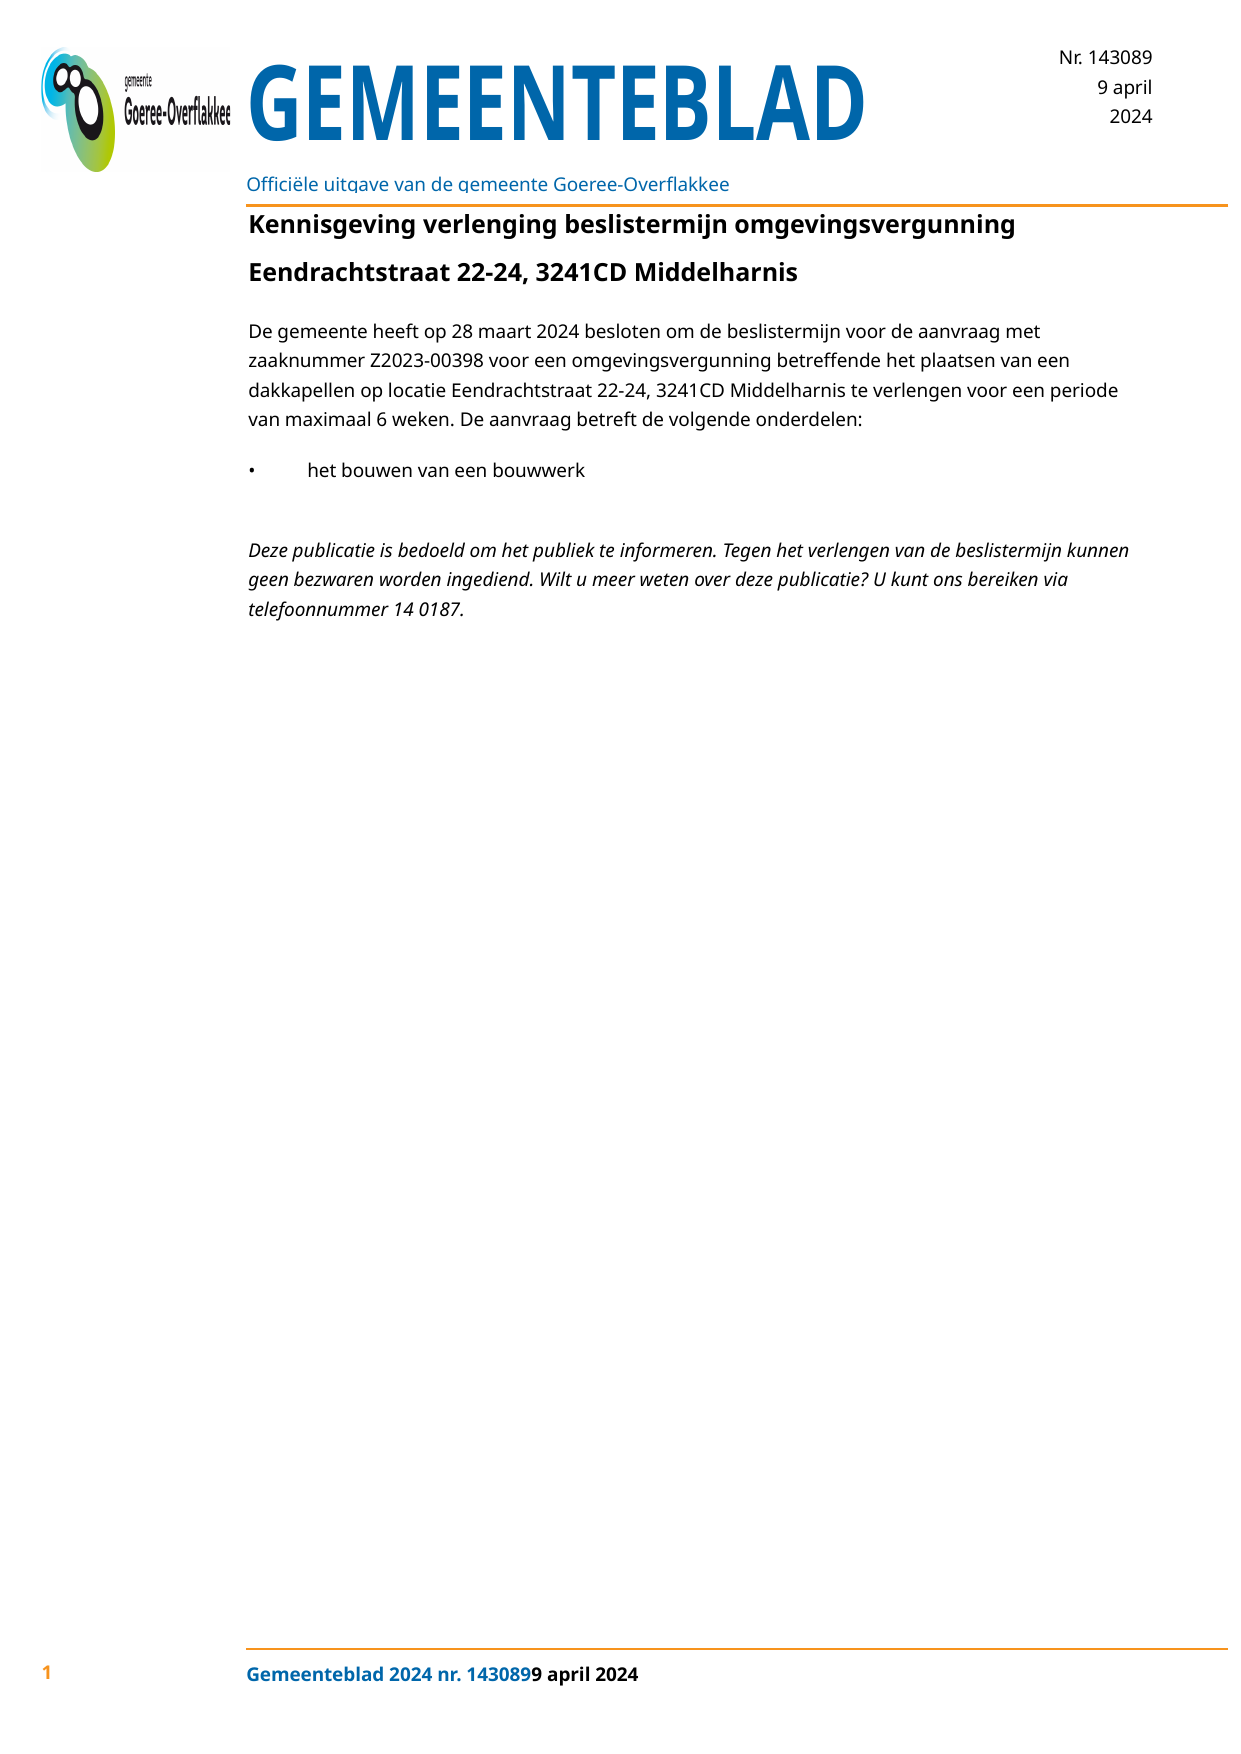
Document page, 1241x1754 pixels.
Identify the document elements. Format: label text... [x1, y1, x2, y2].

picture [41, 47, 231, 172]
text Deze publicatie is bedoeld om het publiek te informeren. Tegen het verlengen van de beslistermijn kunnen geen bezwaren worden ingediend. Wilt u meer weten over deze publicatie? U kunt ons bereiken via telefoonnummer 14 0187. [248, 537, 1152, 622]
list het bouwen van een bouwwerk [248, 457, 1152, 483]
text De gemeente heeft op 28 maart 2024 besloten om de beslistermijn voor de aanvraag met zaaknummer Z2023-00398 voor een omgevingsvergunning betreffende het plaatsen van een dakkapellen op locatie Eendrachtstraat 22-24, 3241CD Middelharnis te verlengen voor een periode van maximaal 6 weken. De aanvraag betreft de volgende onderdelen: [248, 318, 1152, 432]
text Kennisgeving verlenging beslistermijn omgevingsvergunning Eendrachtstraat 22-24, 3241CD Middelharnis [248, 207, 1152, 288]
